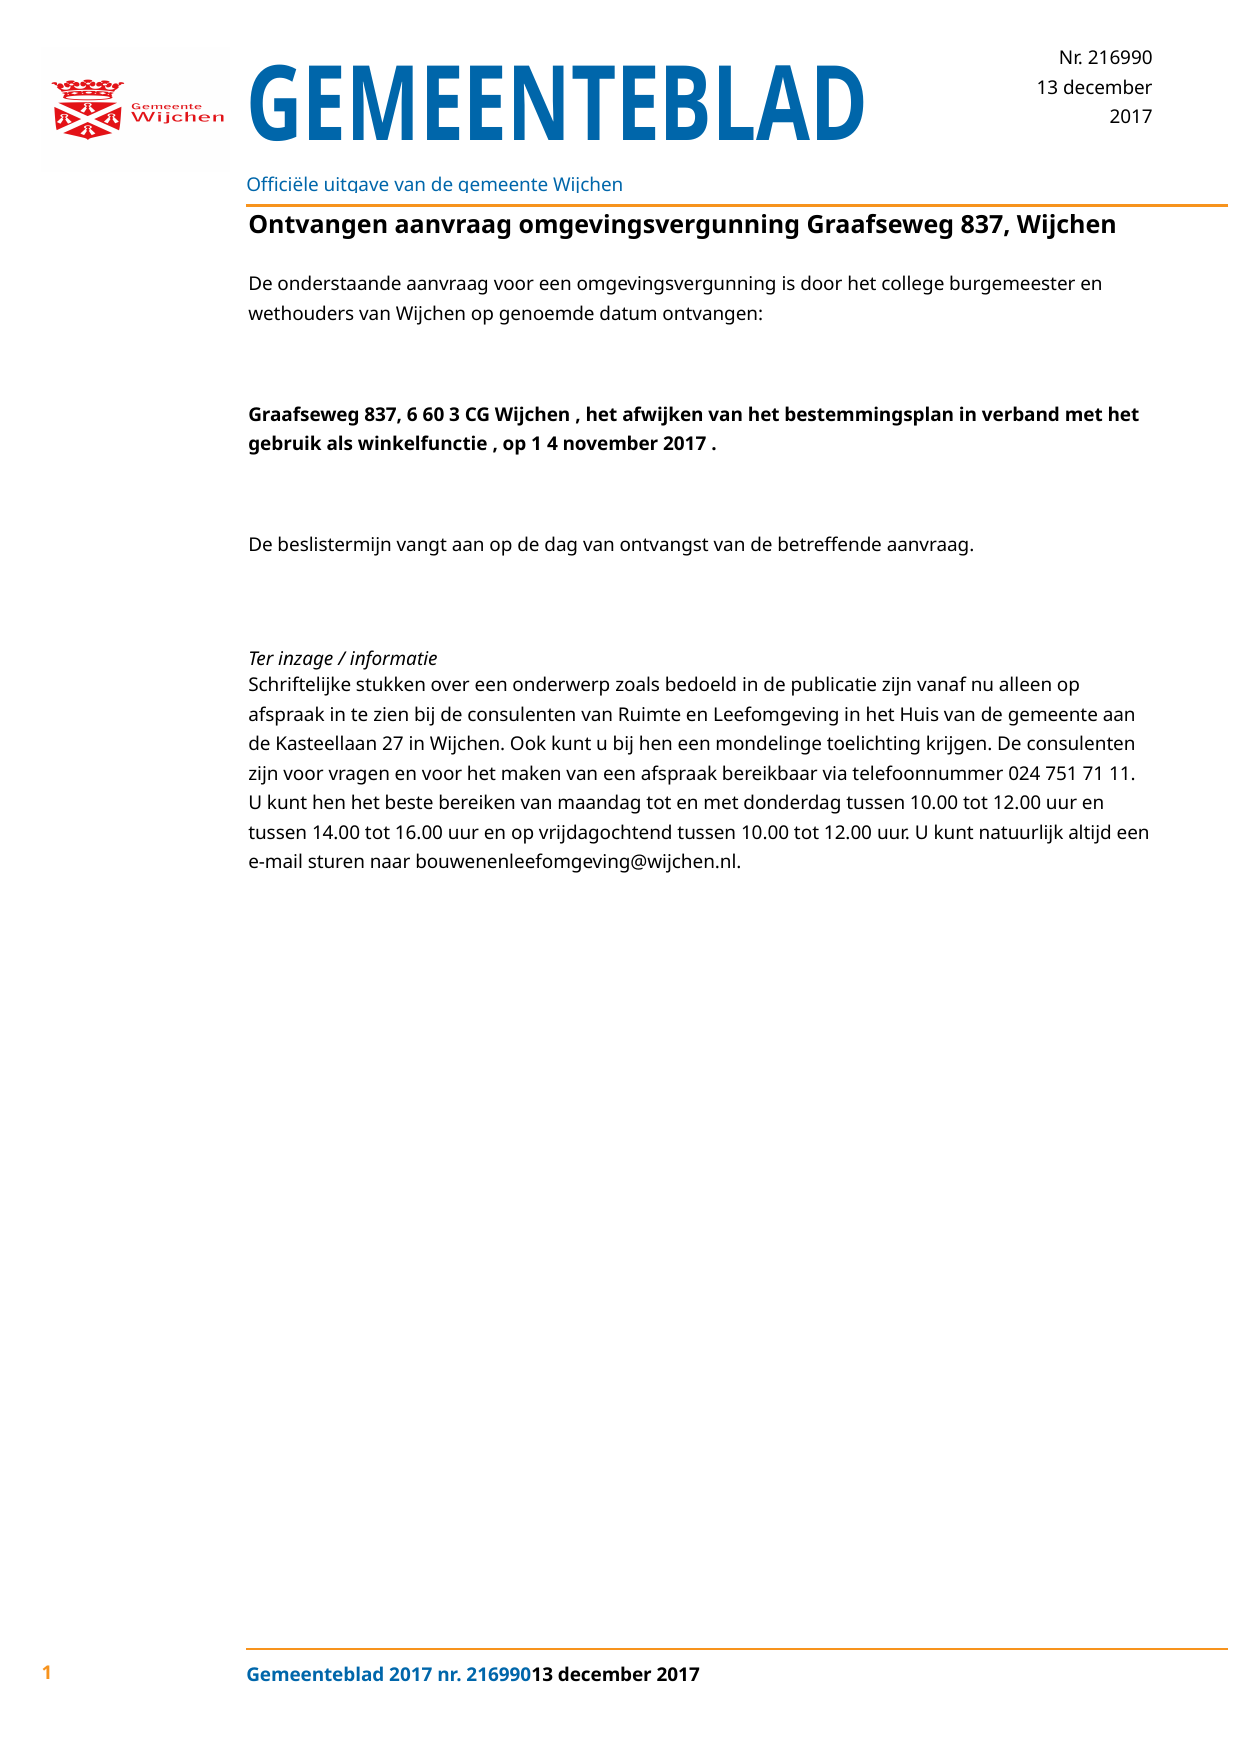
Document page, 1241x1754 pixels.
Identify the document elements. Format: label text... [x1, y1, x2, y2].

text De beslistermijn vangt aan op de dag van ontvangst van de betreffende aanvraag. [248, 531, 1152, 557]
text Schriftelijke stukken over een onderwerp zoals bedoeld in de publicatie zijn vanaf nu alleen op afspraak in te zien bij de consulenten van Ruimte en Leefomgeving in het Huis van de gemeente aan de Kasteellaan 27 in Wijchen. Ook kunt u bij hen een mondelinge toelichting krijgen. De consulenten zijn voor vragen en voor het maken van een afspraak bereikbaar via telefoonnummer 024 751 71 11. U kunt hen het beste bereiken van maandag tot en met donderdag tussen 10.00 tot 12.00 uur en tussen 14.00 tot 16.00 uur en op vrijdagochtend tussen 10.00 tot 12.00 uur. U kunt natuurlijk altijd een e-mail sturen naar bouwenenleefomgeving@wijchen.nl. [248, 671, 1152, 874]
text De onderstaande aanvraag voor een omgevingsvergunning is door het college burgemeester en wethouders van Wijchen op genoemde datum ontvangen: [248, 270, 1152, 326]
text Ontvangen aanvraag omgevingsvergunning Graafseweg 837, Wijchen [248, 207, 1152, 241]
picture [41, 47, 231, 172]
text Ter inzage / informatie [248, 646, 1152, 671]
text Graafseweg 837, 6 60 3 CG Wijchen , het afwijken van het bestemmingsplan in verband met het gebruik als winkelfunctie , op 1 4 november 2017 . [248, 401, 1152, 456]
